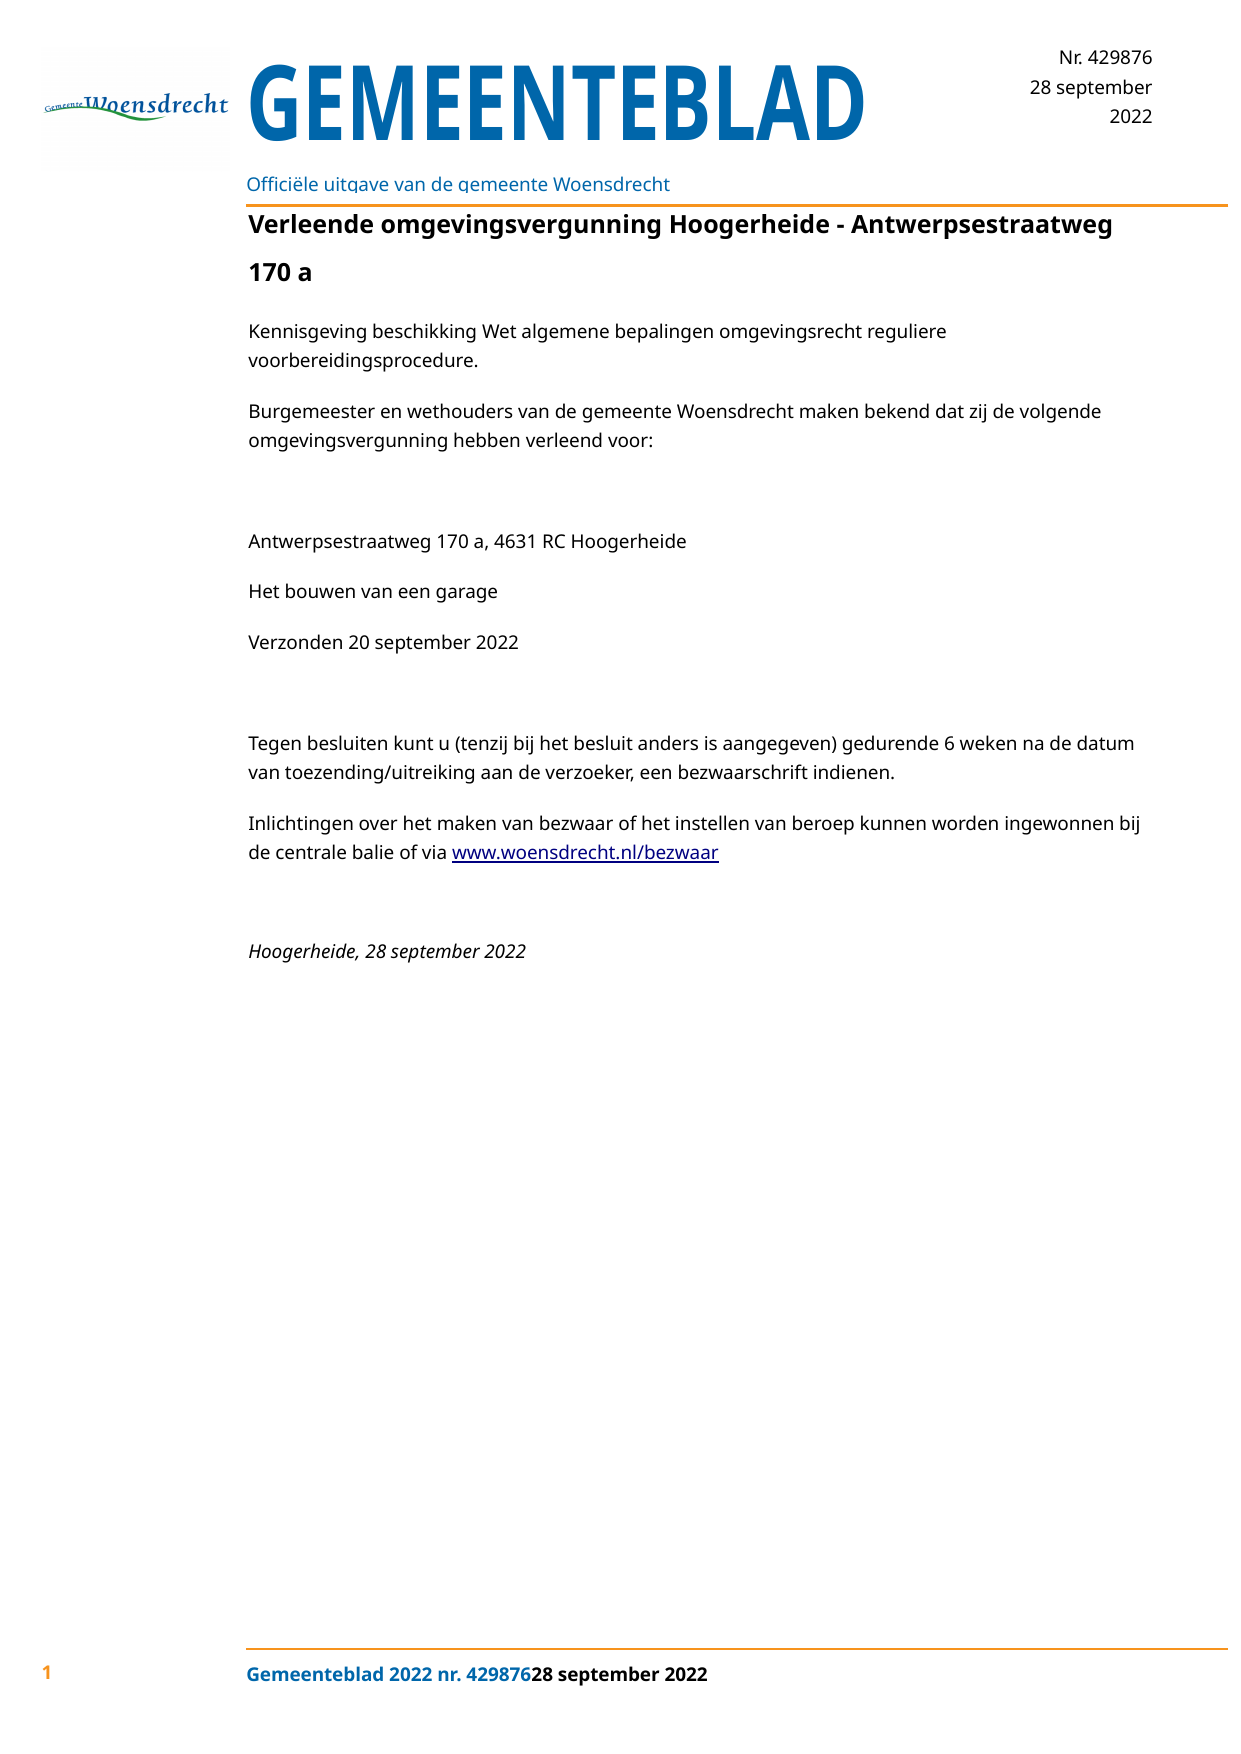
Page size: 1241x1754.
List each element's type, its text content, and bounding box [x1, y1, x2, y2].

text Burgemeester en wethouders van de gemeente Woensdrecht maken bekend dat zij de volgende omgevingsvergunning hebben verleend voor: [248, 398, 1152, 453]
text Het bouwen van een garage [248, 579, 1152, 604]
text Hoogerheide, 28 september 2022 [248, 938, 1152, 963]
text Kennisgeving beschikking Wet algemene bepalingen omgevingsrecht reguliere voorbereidingsprocedure. [248, 318, 1152, 373]
text Verleende omgevingsvergunning Hoogerheide - Antwerpsestraatweg 170 a [248, 207, 1152, 288]
text Tegen besluiten kunt u (tenzij bij het besluit anders is aangegeven) gedurende 6 weken na de datum van toezending/uitreiking aan de verzoeker, een bezwaarschrift indienen. [248, 730, 1152, 785]
text Antwerpsestraatweg 170 a, 4631 RC Hoogerheide [248, 528, 1152, 554]
text Verzonden 20 september 2022 [248, 629, 1152, 655]
picture [41, 47, 231, 172]
text Inlichtingen over het maken van bezwaar of het instellen van beroep kunnen worden ingewonnen bij de centrale balie of via www.woensdrecht.nl/bezwaar [248, 810, 1152, 865]
